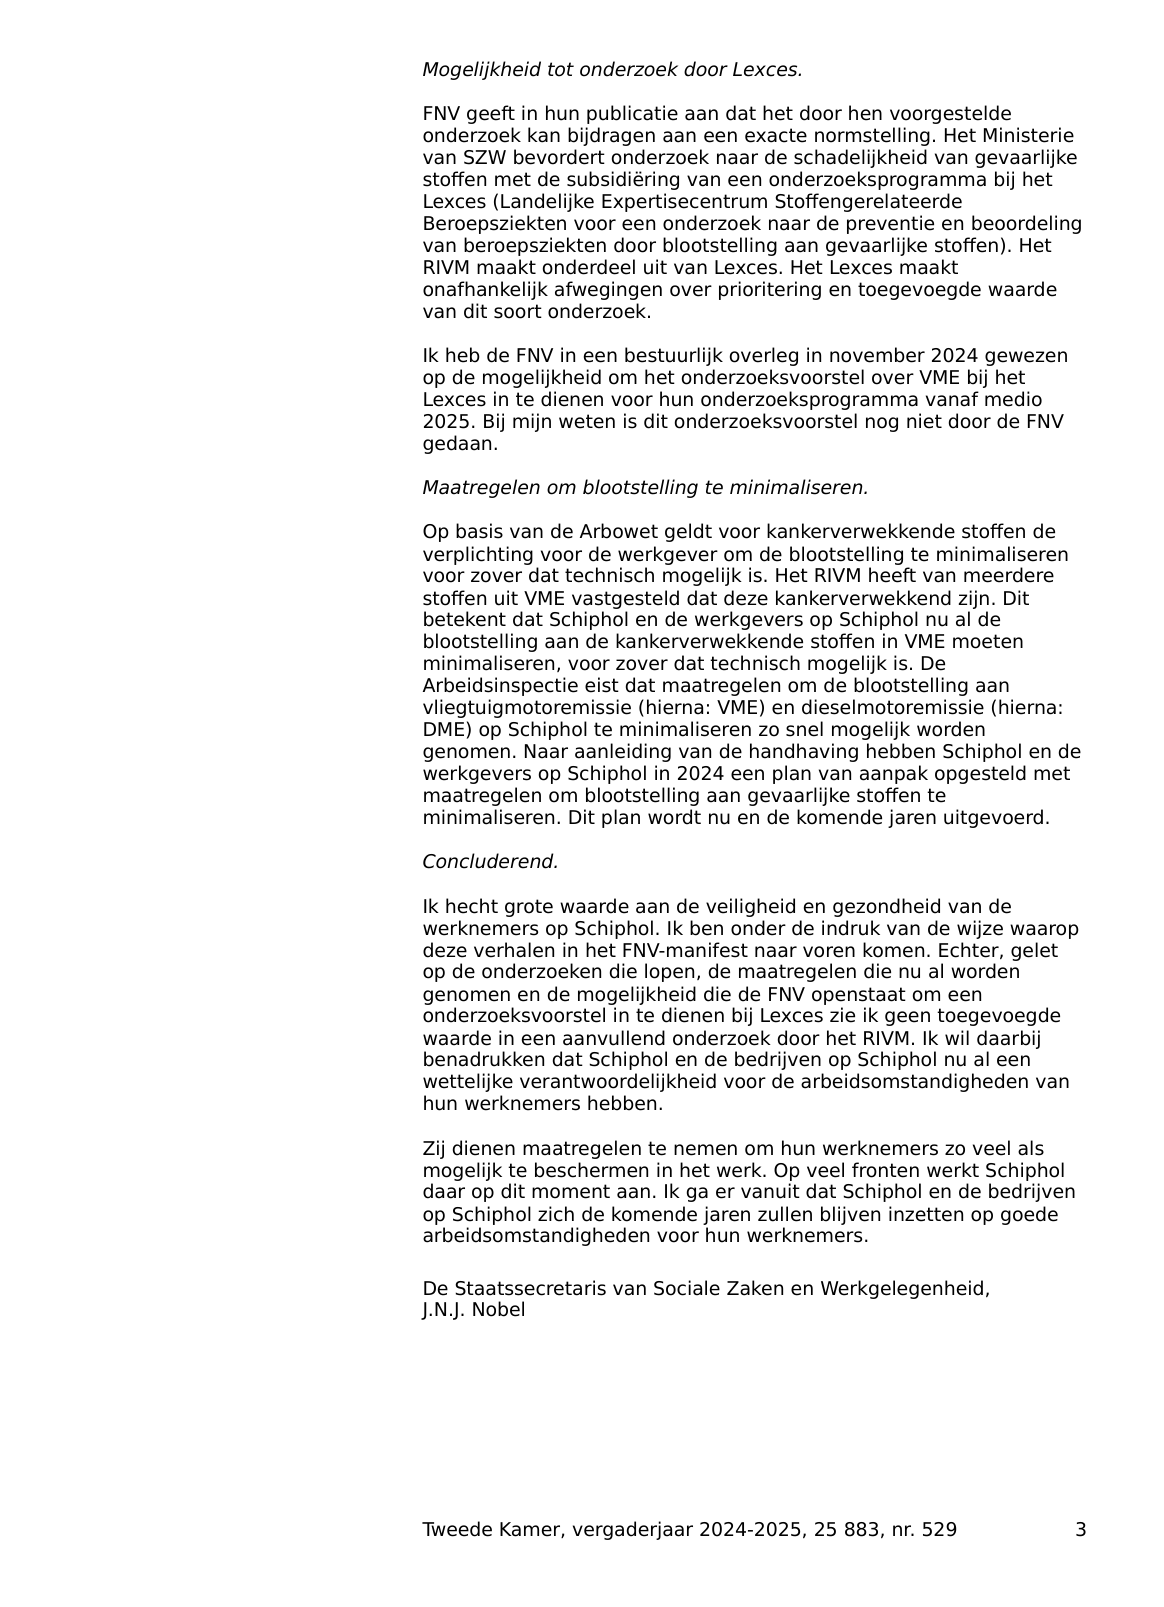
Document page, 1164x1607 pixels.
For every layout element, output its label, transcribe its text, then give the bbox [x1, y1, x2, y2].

text De Staatssecretaris van Sociale Zaken en Werkgelegenheid, J.N.J. Nobel [422, 1277, 1087, 1321]
subtitle Maatregelen om blootstelling te minimaliseren. [422, 477, 1087, 499]
text Ik hecht grote waarde aan de veiligheid en gezondheid van de werknemers op Schiphol. Ik ben onder de indruk van de wijze waarop deze verhalen in het FNV-manifest naar voren komen. Echter, gelet op de onderzoeken die lopen, de maatregelen die nu al worden genomen en de mogelijkheid die de FNV openstaat om een onderzoeksvoorstel in te dienen bij Lexces zie ik geen toegevoegde waarde in een aanvullend onderzoek door het RIVM. Ik wil daarbij benadrukken dat Schiphol en de bedrijven op Schiphol nu al een wettelijke verantwoordelijkheid voor de arbeidsomstandigheden van hun werknemers hebben. [422, 896, 1087, 1115]
text FNV geeft in hun publicatie aan dat het door hen voorgestelde onderzoek kan bijdragen aan een exacte normstelling. Het Ministerie van SZW bevordert onderzoek naar de schadelijkheid van gevaarlijke stoffen met de subsidiëring van een onderzoeksprogramma bij het Lexces (Landelijke Expertisecentrum Stoffengerelateerde Beroepsziekten voor een onderzoek naar de preventie en beoordeling van beroepsziekten door blootstelling aan gevaarlijke stoffen). Het RIVM maakt onderdeel uit van Lexces. Het Lexces maakt onafhankelijk afwegingen over prioritering en toegevoegde waarde van dit soort onderzoek. [422, 103, 1087, 323]
subtitle Mogelijkheid tot onderzoek door Lexces. [422, 59, 1087, 81]
text Zij dienen maatregelen te nemen om hun werknemers zo veel als mogelijk te beschermen in het werk. Op veel fronten werkt Schiphol daar op dit moment aan. Ik ga er vanuit dat Schiphol en de bedrijven op Schiphol zich de komende jaren zullen blijven inzetten op goede arbeidsomstandigheden voor hun werknemers. [422, 1137, 1087, 1247]
text Op basis van de Arbowet geldt voor kankerverwekkende stoffen de verplichting voor de werkgever om de blootstelling te minimaliseren voor zover dat technisch mogelijk is. Het RIVM heeft van meerdere stoffen uit VME vastgesteld dat deze kankerverwekkend zijn. Dit betekent dat Schiphol en de werkgevers op Schiphol nu al de blootstelling aan de kankerverwekkende stoffen in VME moeten minimaliseren, voor zover dat technisch mogelijk is. De Arbeidsinspectie eist dat maatregelen om de blootstelling aan vliegtuigmotoremissie (hierna: VME) en dieselmotoremissie (hierna: DME) op Schiphol te minimaliseren zo snel mogelijk worden genomen. Naar aanleiding van de handhaving hebben Schiphol en de werkgevers op Schiphol in 2024 een plan van aanpak opgesteld met maatregelen om blootstelling aan gevaarlijke stoffen te minimaliseren. Dit plan wordt nu en de komende jaren uitgevoerd. [422, 521, 1087, 829]
text Ik heb de FNV in een bestuurlijk overleg in november 2024 gewezen op de mogelijkheid om het onderzoeksvoorstel over VME bij het Lexces in te dienen voor hun onderzoeksprogramma vanaf medio 2025. Bij mijn weten is dit onderzoeksvoorstel nog niet door de FNV gedaan. [422, 345, 1087, 455]
subtitle Concluderend. [422, 851, 1087, 873]
